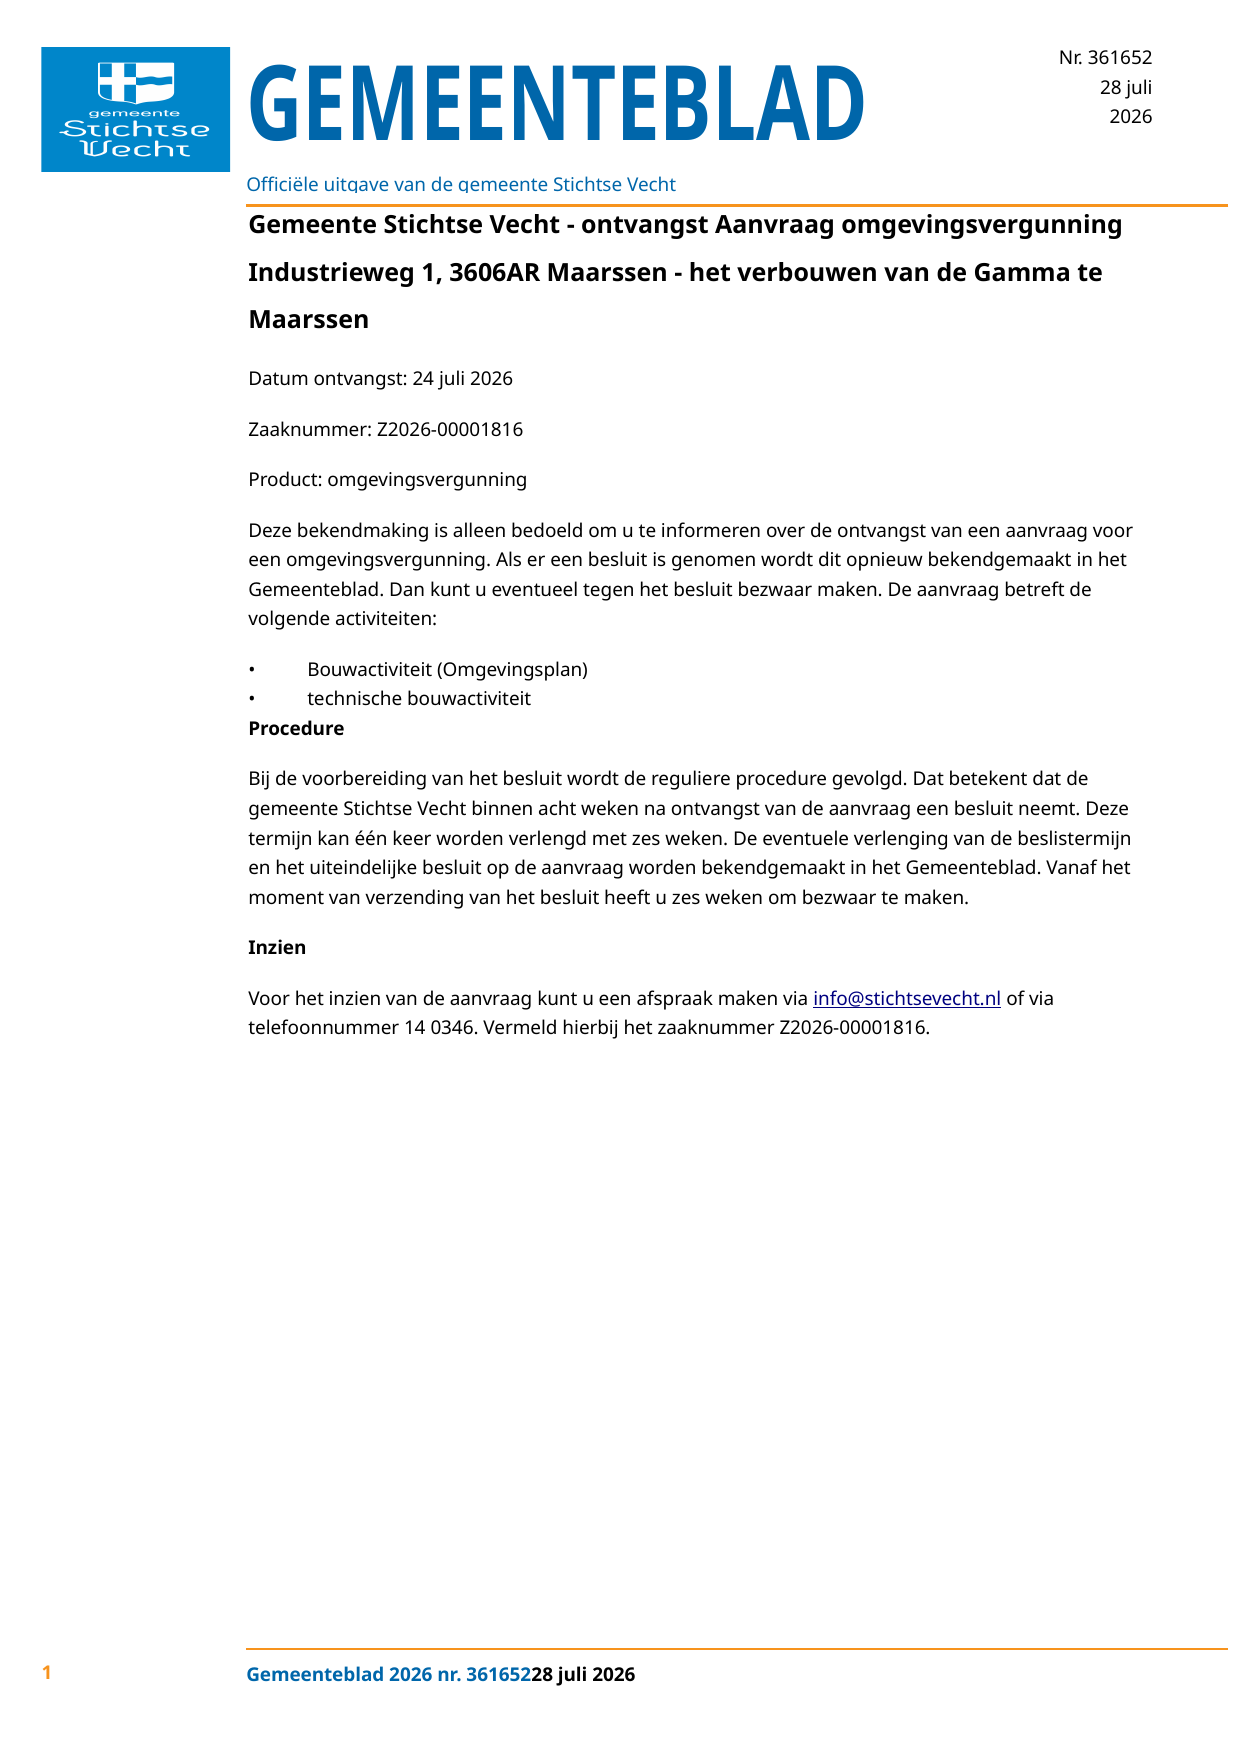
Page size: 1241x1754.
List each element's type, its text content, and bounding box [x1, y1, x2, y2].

text Deze bekendmaking is alleen bedoeld om u te informeren over de ontvangst van een aanvraag voor een omgevingsvergunning. Als er een besluit is genomen wordt dit opnieuw bekendgemaakt in het Gemeenteblad. Dan kunt u eventueel tegen het besluit bezwaar maken. De aanvraag betreft de volgende activiteiten: [248, 517, 1152, 631]
text Voor het inzien van de aanvraag kunt u een afspraak maken via info@stichtsevecht.nl of via telefoonnummer 14 0346. Vermeld hierbij het zaaknummer Z2026-00001816. [248, 985, 1152, 1040]
text Inzien [248, 934, 1152, 960]
text Zaaknummer: Z2026-00001816 [248, 416, 1152, 442]
text Bij de voorbereiding van het besluit wordt de reguliere procedure gevolgd. Dat betekent dat de gemeente Stichtse Vecht binnen acht weken na ontvangst van de aanvraag een besluit neemt. Deze termijn kan één keer worden verlengd met zes weken. De eventuele verlenging van de beslistermijn en het uiteindelijke besluit op de aanvraag worden bekendgemaakt in het Gemeenteblad. Vanaf het moment van verzending van het besluit heeft u zes weken om bezwaar te maken. [248, 766, 1152, 909]
text Datum ontvangst: 24 juli 2026 [248, 366, 1152, 391]
text Procedure [248, 715, 1152, 741]
picture [137, 63, 174, 103]
text Product: omgevingsvergunning [248, 466, 1152, 492]
text Gemeente Stichtse Vecht - ontvangst Aanvraag omgevingsvergunning Industrieweg 1, 3606AR Maarssen - het verbouwen van de Gamma te Maarssen [248, 207, 1152, 336]
picture [99, 63, 135, 101]
list technische bouwactiviteit [248, 686, 1152, 711]
list Bouwactiviteit (Omgevingsplan) [248, 656, 1152, 682]
